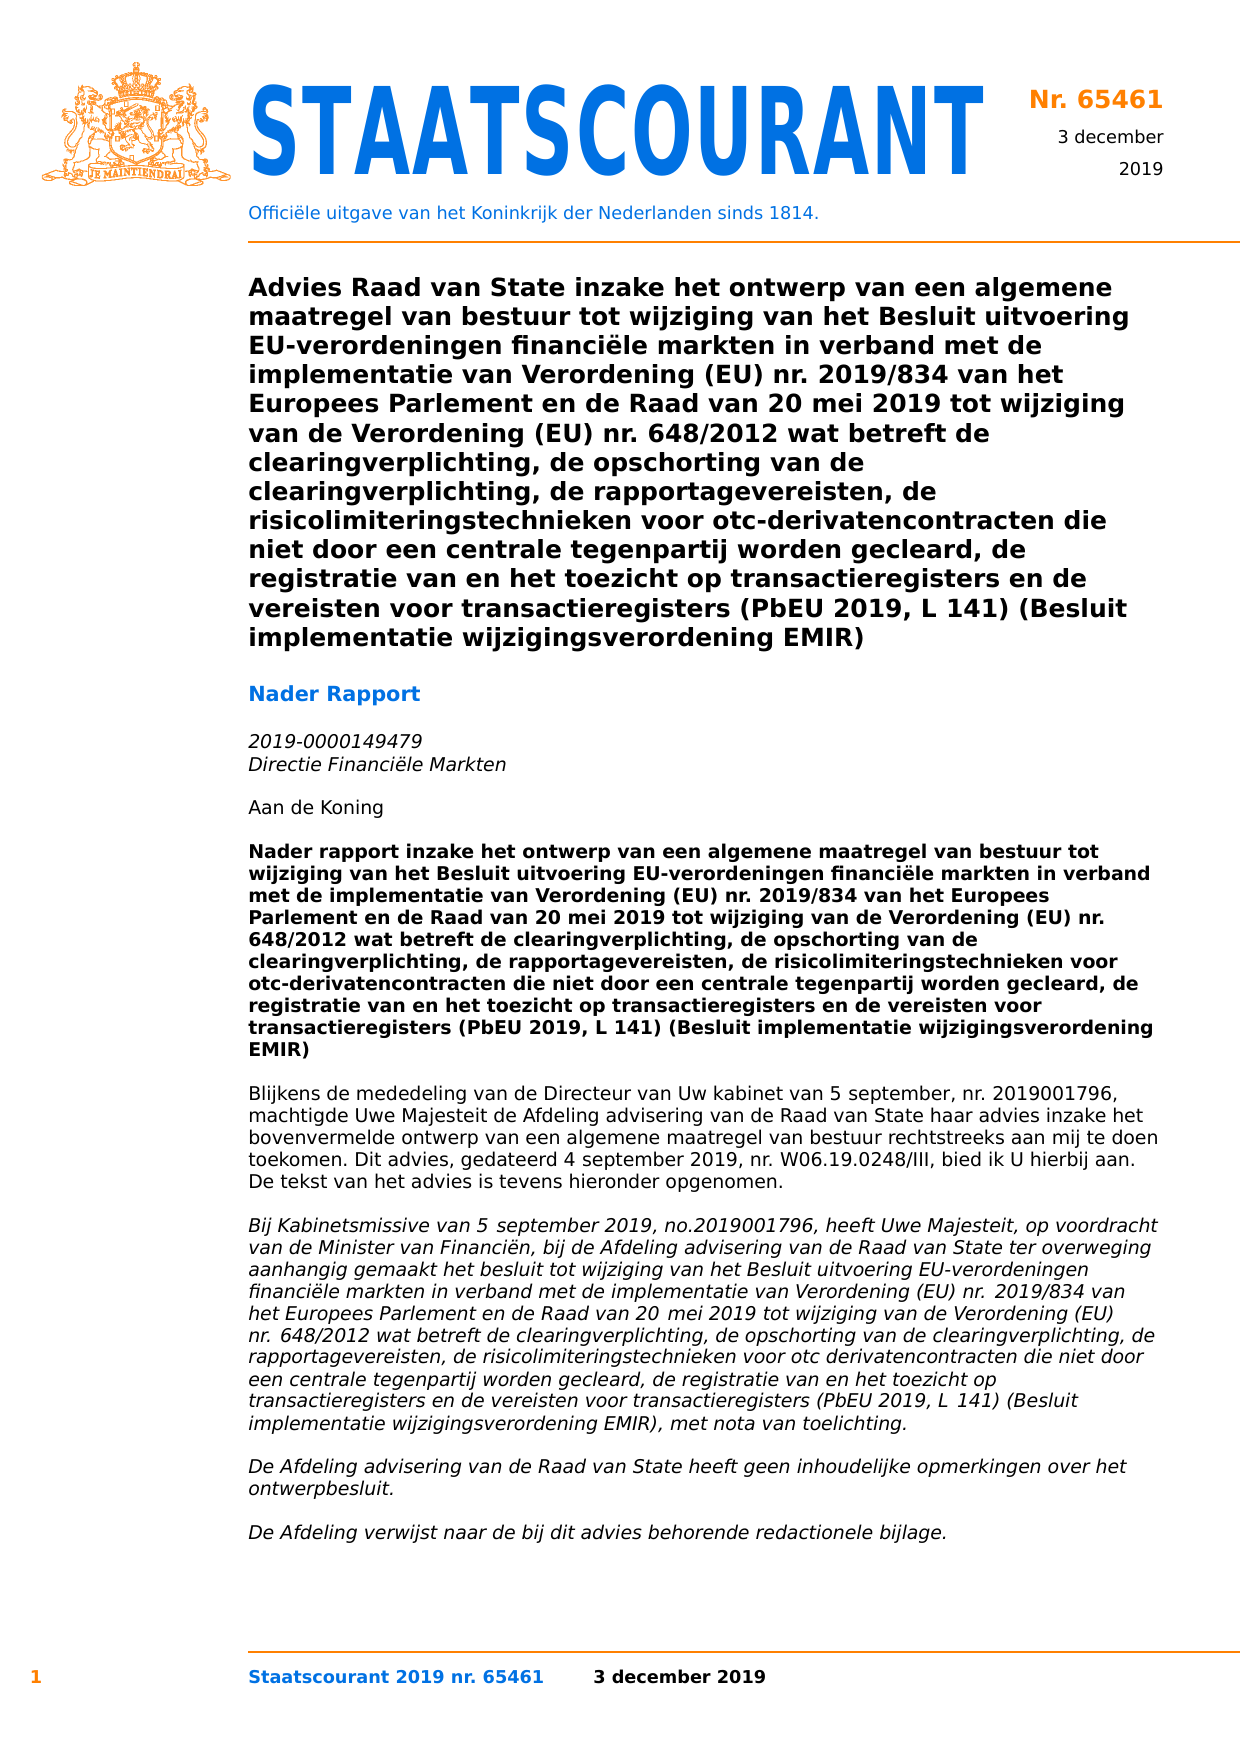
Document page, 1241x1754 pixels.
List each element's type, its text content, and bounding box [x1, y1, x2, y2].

text Aan de Koning [248, 797, 1163, 819]
table_header [25, 62, 248, 241]
text Directie Financiële Markten [248, 753, 1163, 775]
picture [41, 62, 231, 186]
subtitle Nader Rapport [248, 682, 1163, 706]
table_cell 3 december [998, 121, 1240, 153]
text De Afdeling verwijst naar de bij dit advies behorende redactionele bijlage. [248, 1522, 1163, 1544]
table_header STAATSCOURANT [248, 62, 998, 203]
text 2019-0000149479 [248, 731, 1163, 753]
text De Afdeling advisering van de Raad van State heeft geen inhoudelijke opmerkingen over het ontwerpbesluit. [248, 1456, 1163, 1500]
table_header Nr. 65461 [998, 62, 1240, 121]
subtitle Advies Raad van State inzake het ontwerp van een algemene maatregel van bestuur tot wijziging van het Besluit uitvoering EU-verordeningen financiële markten in verband met de implementatie van Verordening (EU) nr. 2019/834 van het Europees Parlement en de Raad van 20 mei 2019 tot wijziging van de Verordening (EU) nr. 648/2012 wat betreft de clearingverplichting, de opschorting van de clearingverplichting, de rapportagevereisten, de risicolimiteringstechnieken voor otc‑derivatencontracten die niet door een centrale tegenpartij worden gecleard, de registratie van en het toezicht op transactieregisters en de vereisten voor transactieregisters (PbEU 2019, L 141) (Besluit implementatie wijzigingsverordening EMIR) [248, 273, 1163, 652]
text Nader rapport inzake het ontwerp van een algemene maatregel van bestuur tot wijziging van het Besluit uitvoering EU-verordeningen financiële markten in verband met de implementatie van Verordening (EU) nr. 2019/834 van het Europees Parlement en de Raad van 20 mei 2019 tot wijziging van de Verordening (EU) nr. 648/2012 wat betreft de clearingverplichting, de opschorting van de clearingverplichting, de rapportagevereisten, de risicolimiteringstechnieken voor otc‑derivatencontracten die niet door een centrale tegenpartij worden gecleard, de registratie van en het toezicht op transactieregisters en de vereisten voor transactieregisters (PbEU 2019, L 141) (Besluit implementatie wijzigingsverordening EMIR) [248, 841, 1163, 1061]
text Blijkens de mededeling van de Directeur van Uw kabinet van 5 september, nr. 2019001796, machtigde Uwe Majesteit de Afdeling advisering van de Raad van State haar advies inzake het bovenvermelde ontwerp van een algemene maatregel van bestuur rechtstreeks aan mij te doen toekomen. Dit advies, gedateerd 4 september 2019, nr. W06.19.0248/III, bied ik U hierbij aan. De tekst van het advies is tevens hieronder opgenomen. [248, 1083, 1163, 1193]
table_cell 2019 [998, 153, 1240, 203]
table_cell Officiële uitgave van het Koninkrijk der Nederlanden sinds 1814. [248, 203, 1240, 241]
text Bij Kabinetsmissive van 5 september 2019, no.2019001796, heeft Uwe Majesteit, op voordracht van de Minister van Financiën, bij de Afdeling advisering van de Raad van State ter overweging aanhangig gemaakt het besluit tot wijziging van het Besluit uitvoering EU-verordeningen financiële markten in verband met de implementatie van Verordening (EU) nr. 2019/834 van het Europees Parlement en de Raad van 20 mei 2019 tot wijziging van de Verordening (EU) nr. 648/2012 wat betreft de clearingverplichting, de opschorting van de clearingverplichting, de rapportagevereisten, de risicolimiteringstechnieken voor otc derivatencontracten die niet door een centrale tegenpartij worden gecleard, de registratie van en het toezicht op transactieregisters en de vereisten voor transactieregisters (PbEU 2019, L 141) (Besluit implementatie wijzigingsverordening EMIR), met nota van toelichting. [248, 1214, 1163, 1434]
